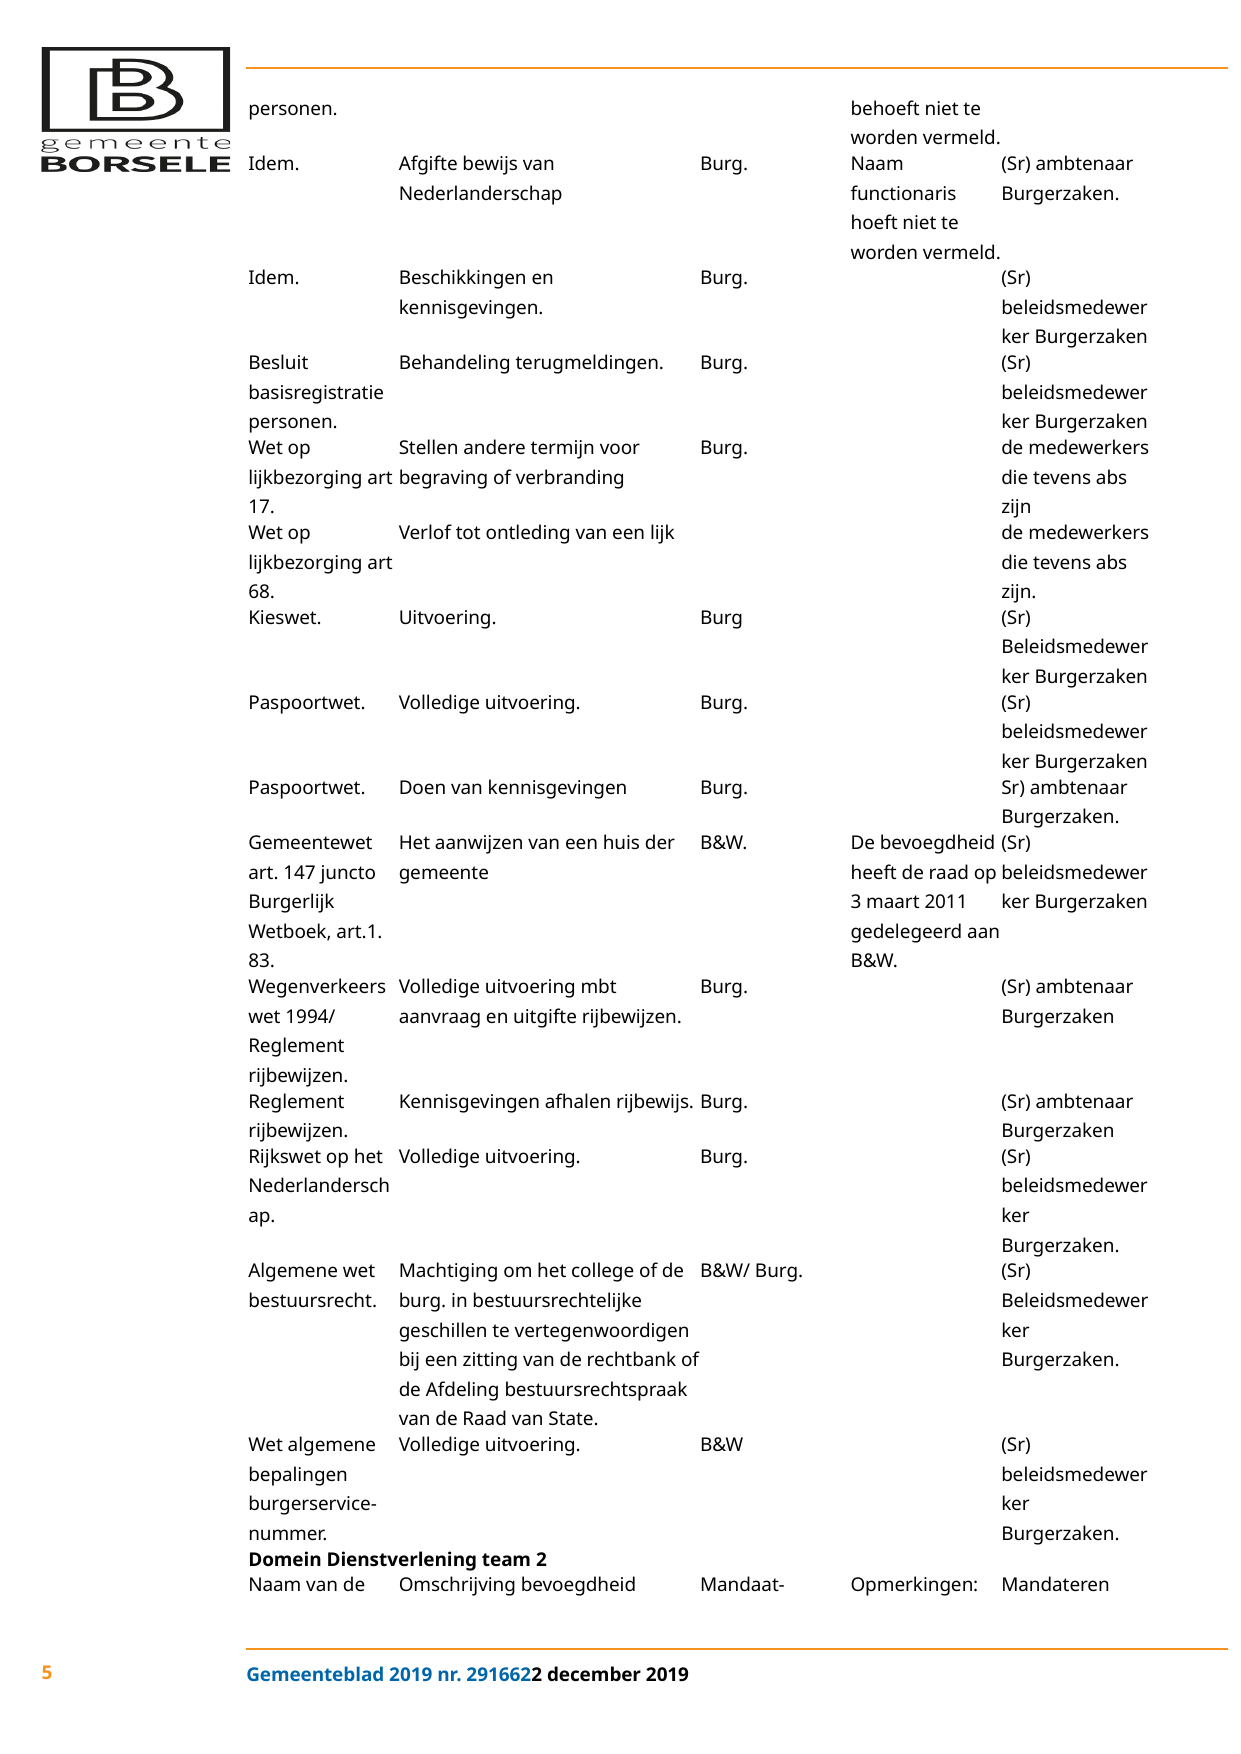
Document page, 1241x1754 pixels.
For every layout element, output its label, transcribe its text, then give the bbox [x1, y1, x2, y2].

table_cell Stellen andere termijn voor begraving of verbranding [399, 434, 700, 519]
table_cell personen. [248, 95, 398, 150]
table_cell [850, 1258, 1001, 1431]
table_cell Volledige uitvoering. [399, 1431, 700, 1546]
table_cell [700, 95, 850, 150]
table_cell Domein Dienstverlening team 2 [248, 1546, 1152, 1571]
table_cell de medewerkers die tevens abs zijn [1001, 434, 1152, 519]
table_cell (Sr) ambtenaar Burgerzaken [1001, 973, 1152, 1088]
table_cell Wet op lijkbezorging art 17. [248, 434, 398, 519]
table_cell (Sr) beleidsmedewerker Burgerzaken [1001, 350, 1152, 434]
table_cell Kennisgevingen afhalen rijbewijs. [399, 1088, 700, 1143]
table_cell Volledige uitvoering. [399, 689, 700, 774]
table_cell [850, 265, 1001, 349]
table_cell Machtiging om het college of de burg. in bestuursrechtelijke geschillen te vertegenwoordigen bij een zitting van de rechtbank of de Afdeling bestuursrechtspraak van de Raad van State. [399, 1258, 700, 1431]
table_cell [850, 604, 1001, 689]
table_cell (Sr) ambtenaar Burgerzaken. [1001, 150, 1152, 264]
table_cell Afgifte bewijs van Nederlanderschap [399, 150, 700, 264]
table_cell Burg. [700, 150, 850, 264]
table_cell [850, 774, 1001, 829]
table_cell Beschikkingen en kennisgevingen. [399, 265, 700, 349]
table_cell Kieswet. [248, 604, 398, 689]
table_cell (Sr) beleidsmedewerker Burgerzaken [1001, 689, 1152, 774]
table_cell Mandaat- [700, 1571, 850, 1597]
table_cell B&W/ Burg. [700, 1258, 850, 1431]
table_cell Wegenverkeerswet 1994/ Reglement rijbewijzen. [248, 973, 398, 1088]
table_cell [850, 434, 1001, 519]
table_cell Burg. [700, 265, 850, 349]
table_cell Volledige uitvoering. [399, 1143, 700, 1258]
table_cell Burg [700, 604, 850, 689]
table_cell [850, 1088, 1001, 1143]
table_cell Rijkswet op het Nederlanderschap. [248, 1143, 398, 1258]
table_cell Wet algemene bepalingen burgerservice-nummer. [248, 1431, 398, 1546]
table_cell [850, 1431, 1001, 1546]
table_cell [1001, 95, 1152, 150]
table_cell (Sr) beleidsmedewerker Burgerzaken. [1001, 1431, 1152, 1546]
table_cell Burg. [700, 689, 850, 774]
table_cell (Sr) beleidsmedewerker Burgerzaken [1001, 829, 1152, 973]
table_cell [399, 95, 700, 150]
table_cell (Sr) ambtenaar Burgerzaken [1001, 1088, 1152, 1143]
table_cell Idem. [248, 150, 398, 264]
table_cell Mandateren [1001, 1571, 1152, 1597]
table_cell Besluit basisregistratie personen. [248, 350, 398, 434]
table_cell (Sr) beleidsmedewerker Burgerzaken. [1001, 1143, 1152, 1258]
table_cell Het aanwijzen van een huis der gemeente [399, 829, 700, 973]
table_cell Paspoortwet. [248, 689, 398, 774]
table_cell Uitvoering. [399, 604, 700, 689]
table_cell [850, 350, 1001, 434]
table_cell Burg. [700, 1143, 850, 1258]
table_cell Algemene wet bestuursrecht. [248, 1258, 398, 1431]
table_cell Wet op lijkbezorging art 68. [248, 519, 398, 604]
table_cell behoeft niet te worden vermeld. [850, 95, 1001, 150]
table_cell [850, 519, 1001, 604]
table_cell Idem. [248, 265, 398, 349]
table_cell Burg. [700, 973, 850, 1088]
table_cell Behandeling terugmeldingen. [399, 350, 700, 434]
table_cell [850, 1143, 1001, 1258]
table_cell Omschrijving bevoegdheid [399, 1571, 700, 1597]
table_cell De bevoegdheid heeft de raad op 3 maart 2011 gedelegeerd aan B&W. [850, 829, 1001, 973]
table_cell [850, 689, 1001, 774]
table_cell Naam van de [248, 1571, 398, 1597]
table_cell B&W [700, 1431, 850, 1546]
table_cell Burg. [700, 774, 850, 829]
table_cell Naam functionaris hoeft niet te worden vermeld. [850, 150, 1001, 264]
table_cell Doen van kennisgevingen [399, 774, 700, 829]
table_cell (Sr) Beleidsmedewerker Burgerzaken. [1001, 1258, 1152, 1431]
table_cell Gemeentewet art. 147 juncto Burgerlijk Wetboek, art.1. 83. [248, 829, 398, 973]
table_cell Volledige uitvoering mbt aanvraag en uitgifte rijbewijzen. [399, 973, 700, 1088]
table_cell (Sr) beleidsmedewerker Burgerzaken [1001, 265, 1152, 349]
table_cell Reglement rijbewijzen. [248, 1088, 398, 1143]
table_cell Sr) ambtenaar Burgerzaken. [1001, 774, 1152, 829]
table_cell (Sr) Beleidsmedewerker Burgerzaken [1001, 604, 1152, 689]
table_cell Burg. [700, 350, 850, 434]
picture [41, 47, 231, 172]
table_cell B&W. [700, 829, 850, 973]
table_cell Burg. [700, 1088, 850, 1143]
table_cell [850, 973, 1001, 1088]
table_cell Burg. [700, 434, 850, 519]
table_cell de medewerkers die tevens abs zijn. [1001, 519, 1152, 604]
table_cell Paspoortwet. [248, 774, 398, 829]
table_cell Verlof tot ontleding van een lijk [399, 519, 700, 604]
table_cell Opmerkingen: [850, 1571, 1001, 1597]
table_cell [700, 519, 850, 604]
